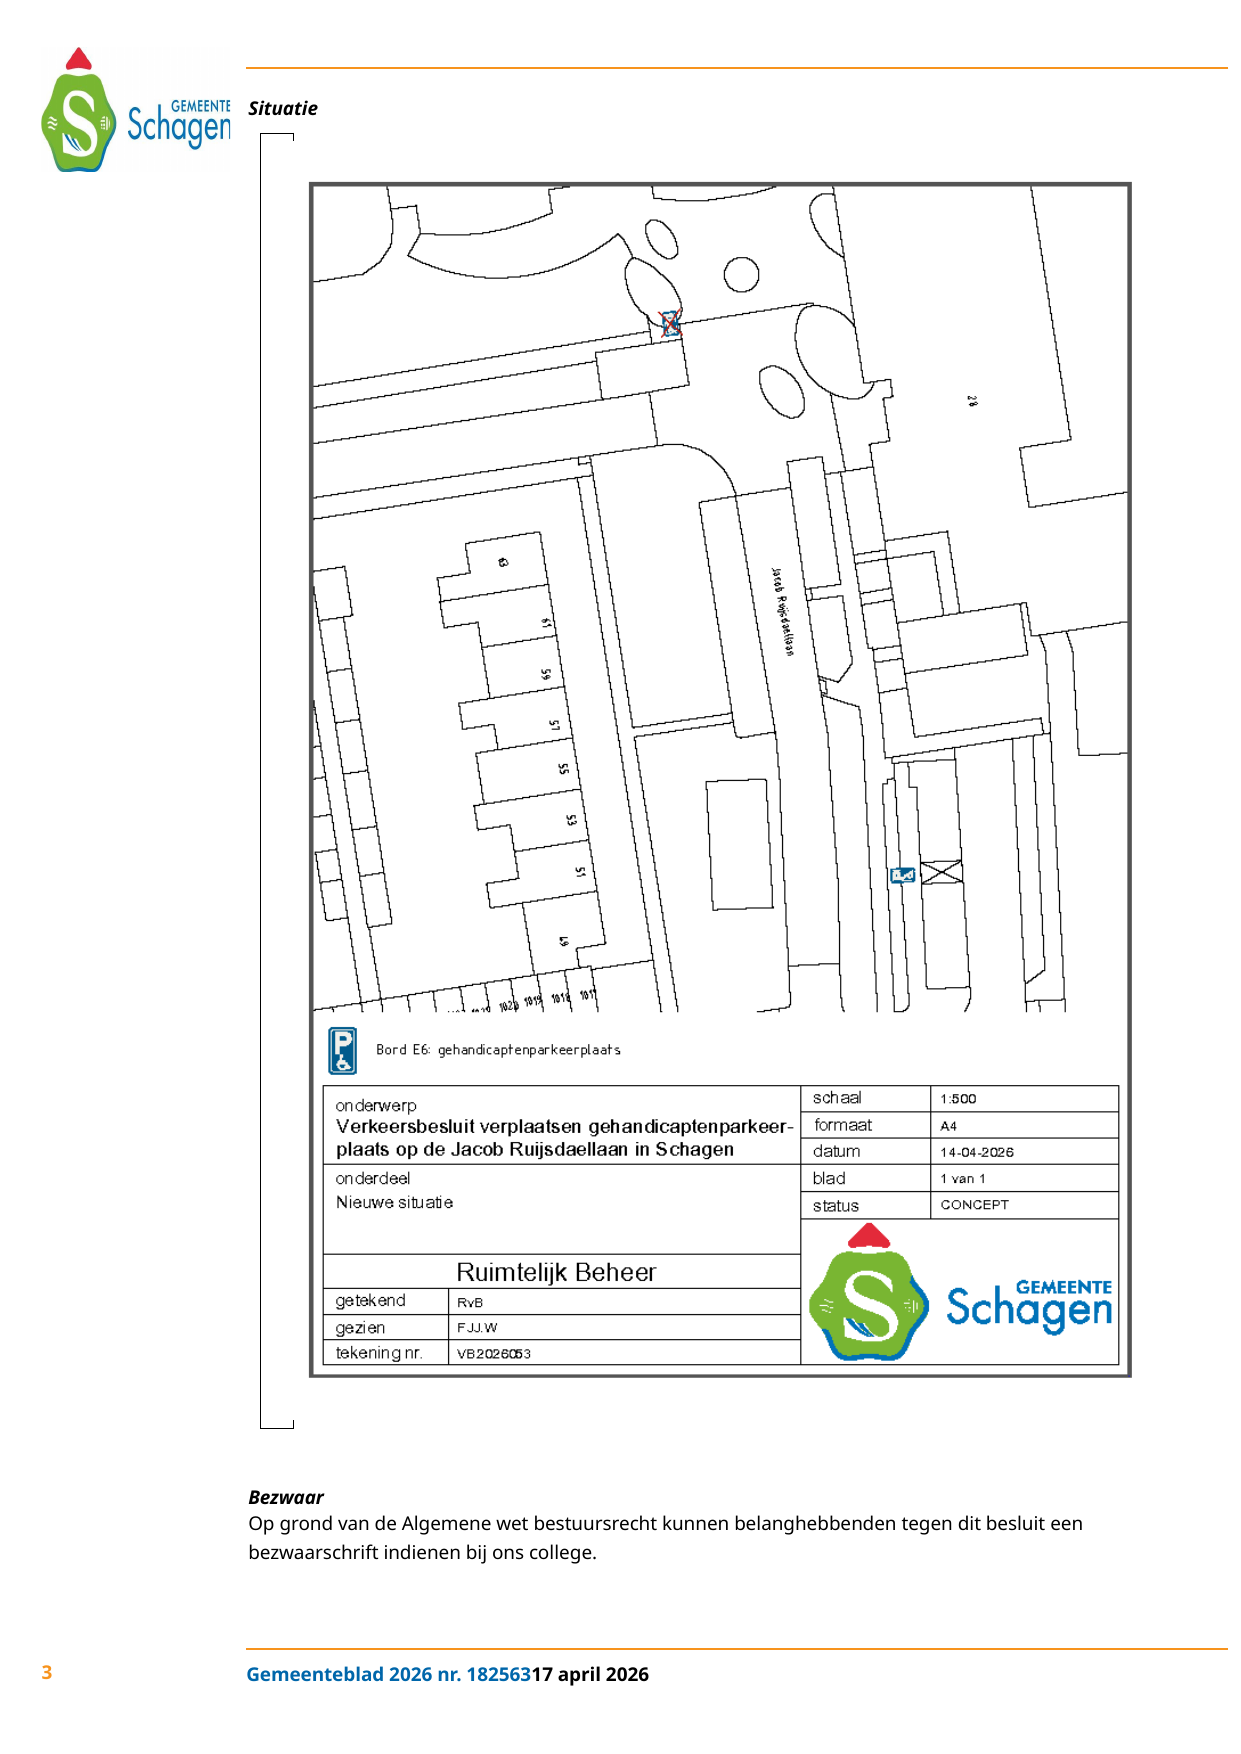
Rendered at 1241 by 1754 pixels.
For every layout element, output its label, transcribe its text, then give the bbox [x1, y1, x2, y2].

text Situatie [248, 95, 1152, 121]
picture [41, 47, 231, 172]
text Op grond van de Algemene wet bestuursrecht kunnen belanghebbenden tegen dit besluit een bezwaarschrift indienen bij ons college. [248, 1510, 1152, 1565]
picture [268, 141, 1173, 1420]
text Bezwaar [248, 1484, 1152, 1510]
